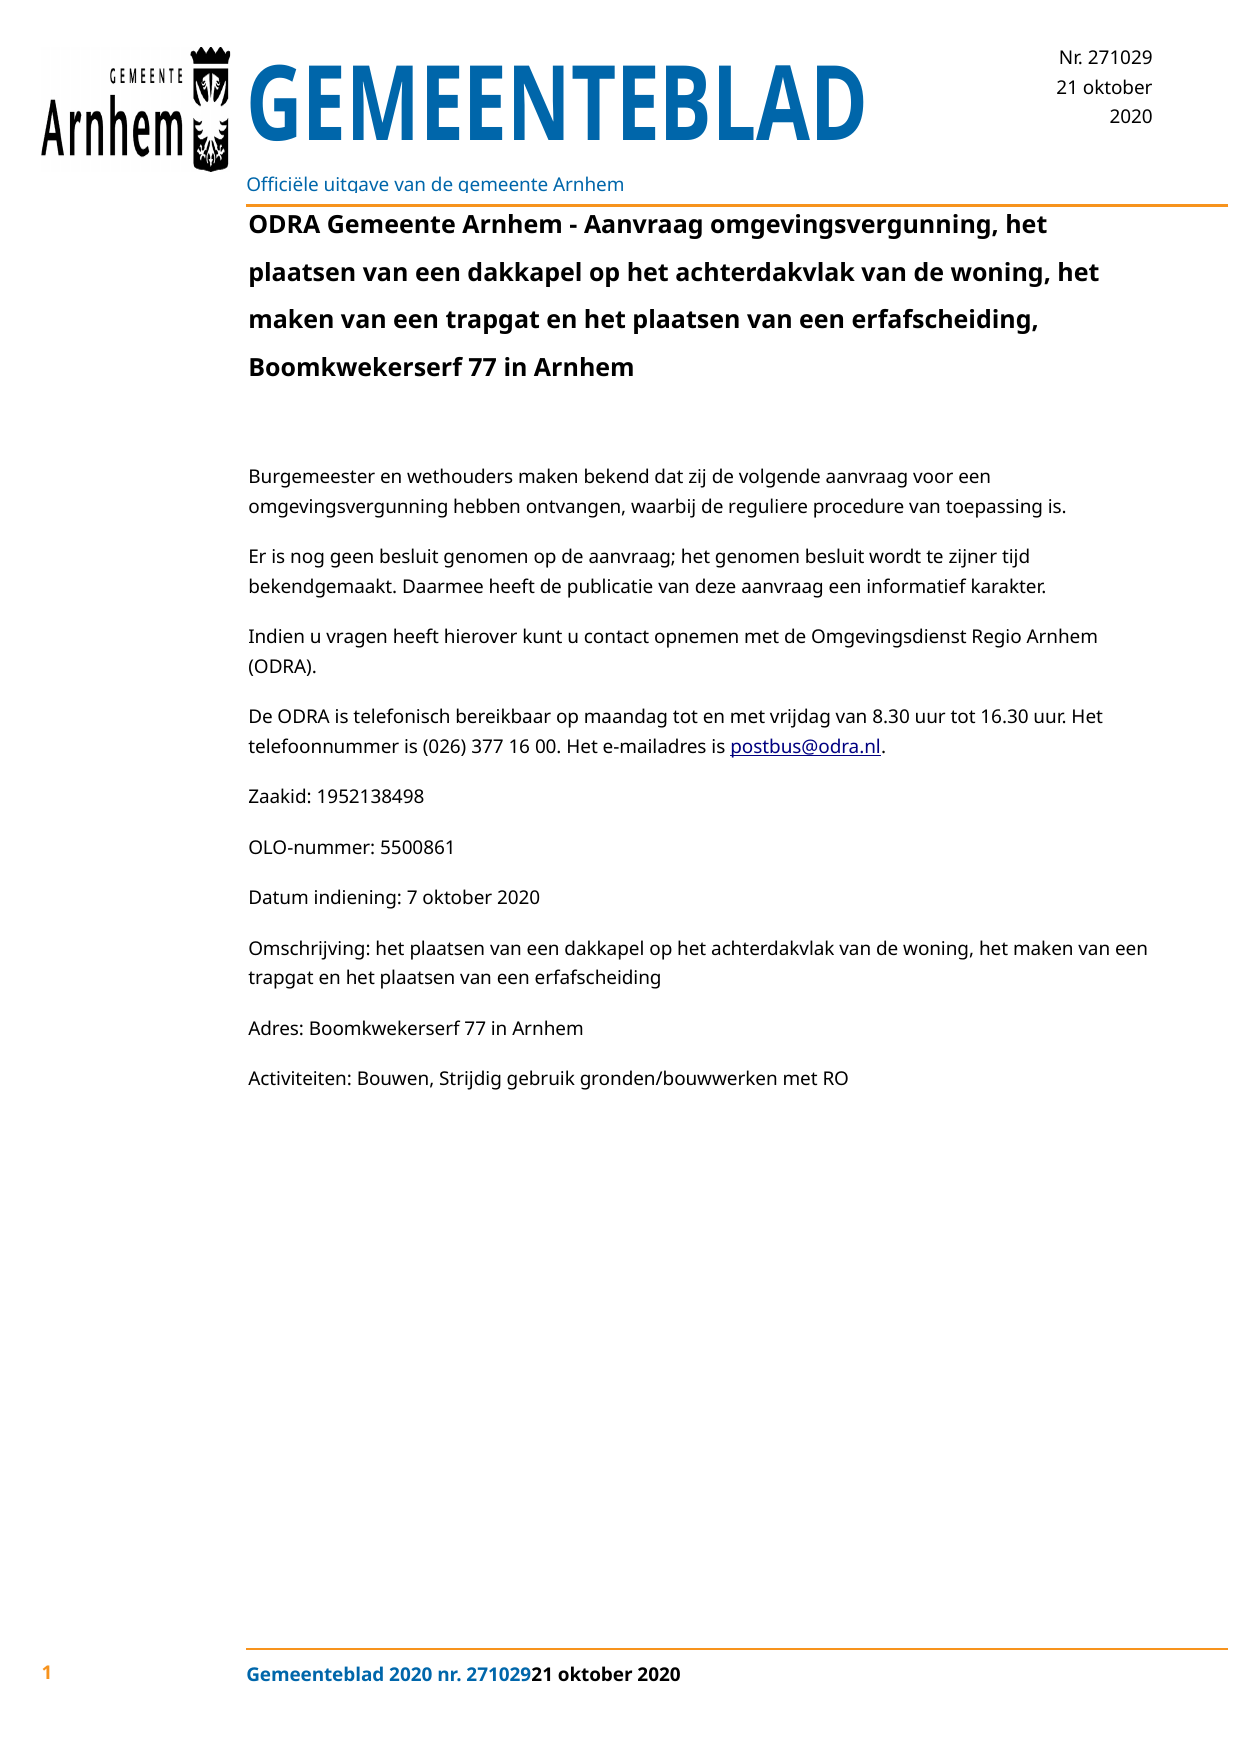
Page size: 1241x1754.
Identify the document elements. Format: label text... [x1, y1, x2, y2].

text Activiteiten: Bouwen, Strijdig gebruik gronden/bouwwerken met RO [248, 1065, 1152, 1091]
text Er is nog geen besluit genomen op de aanvraag; het genomen besluit wordt te zijner tijd bekendgemaakt. Daarmee heeft de publicatie van deze aanvraag een informatief karakter. [248, 543, 1152, 599]
text De ODRA is telefonisch bereikbaar op maandag tot en met vrijdag van 8.30 uur tot 16.30 uur. Het telefoonnummer is (026) 377 16 00. Het e-mailadres is postbus@odra.nl. [248, 703, 1152, 759]
text Indien u vragen heeft hierover kunt u contact opnemen met de Omgevingsdienst Regio Arnhem (ODRA). [248, 623, 1152, 679]
text ODRA Gemeente Arnhem - Aanvraag omgevingsvergunning, het plaatsen van een dakkapel op het achterdakvlak van de woning, het maken van een trapgat en het plaatsen van een erfafscheiding, Boomkwekerserf 77 in Arnhem [248, 207, 1152, 384]
text Omschrijving: het plaatsen van een dakkapel op het achterdakvlak van de woning, het maken van een trapgat en het plaatsen van een erfafscheiding [248, 935, 1152, 990]
picture [41, 47, 231, 172]
text Burgemeester en wethouders maken bekend dat zij de volgende aanvraag voor een omgevingsvergunning hebben ontvangen, waarbij de reguliere procedure van toepassing is. [248, 463, 1152, 519]
text OLO-nummer: 5500861 [248, 834, 1152, 860]
text Adres: Boomkwekerserf 77 in Arnhem [248, 1015, 1152, 1041]
text Datum indiening: 7 oktober 2020 [248, 884, 1152, 910]
text Zaakid: 1952138498 [248, 783, 1152, 809]
